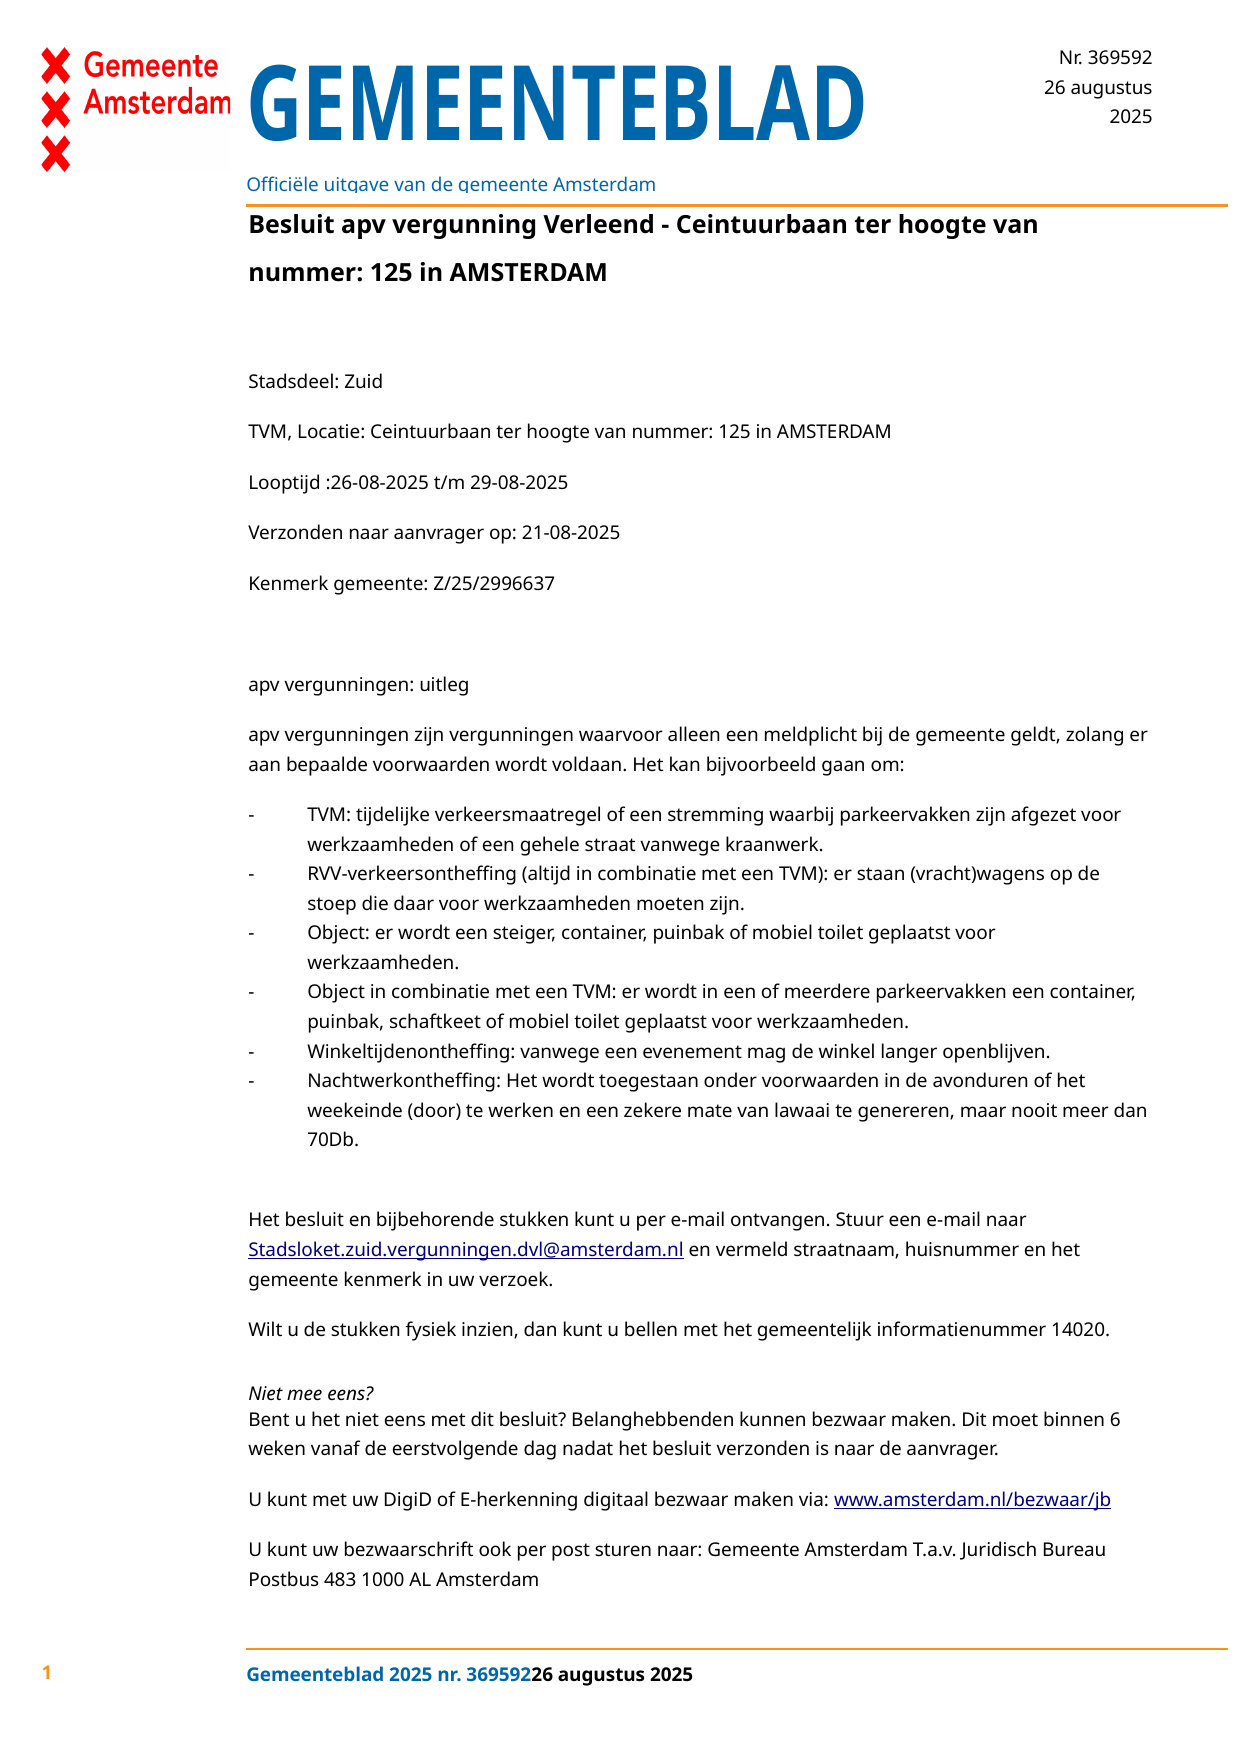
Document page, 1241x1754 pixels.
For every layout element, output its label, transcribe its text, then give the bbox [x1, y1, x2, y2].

list RVV-verkeersontheffing (altijd in combinatie met een TVM): er staan (vracht)wagens op de stoep die daar voor werkzaamheden moeten zijn. [248, 860, 1152, 916]
text apv vergunningen zijn vergunningen waarvoor alleen een meldplicht bij de gemeente geldt, zolang er aan bepaalde voorwaarden wordt voldaan. Het kan bijvoorbeeld gaan om: [248, 721, 1152, 777]
text Verzonden naar aanvrager op: 21-08-2025 [248, 519, 1152, 545]
text U kunt met uw DigiD of E-herkenning digitaal bezwaar maken via: www.amsterdam.nl/bezwaar/jb [248, 1486, 1152, 1512]
picture [41, 47, 231, 172]
text Het besluit en bijbehorende stukken kunt u per e-mail ontvangen. Stuur een e-mail naar Stadsloket.zuid.vergunningen.dvl@amsterdam.nl en vermeld straatnaam, huisnummer en het gemeente kenmerk in uw verzoek. [248, 1207, 1152, 1292]
text Niet mee eens? [248, 1380, 1152, 1406]
list Object: er wordt een steiger, container, puinbak of mobiel toilet geplaatst voor werkzaamheden. [248, 919, 1152, 975]
list Object in combinatie met een TVM: er wordt in een of meerdere parkeervakken een container, puinbak, schaftkeet of mobiel toilet geplaatst voor werkzaamheden. [248, 979, 1152, 1034]
text apv vergunningen: uitleg [248, 671, 1152, 697]
text Besluit apv vergunning Verleend - Ceintuurbaan ter hoogte van nummer: 125 in AMSTERDAM [248, 207, 1152, 288]
text TVM, Locatie: Ceintuurbaan ter hoogte van nummer: 125 in AMSTERDAM [248, 419, 1152, 444]
text U kunt uw bezwaarschrift ook per post sturen naar: Gemeente Amsterdam T.a.v. Juridisch Bureau Postbus 483 1000 AL Amsterdam [248, 1536, 1152, 1592]
text Stadsdeel: Zuid [248, 368, 1152, 394]
list Nachtwerkontheffing: Het wordt toegestaan onder voorwaarden in de avonduren of het weekeinde (door) te werken en een zekere mate van lawaai te genereren, maar nooit meer dan 70Db. [248, 1067, 1152, 1152]
text Wilt u de stukken fysiek inzien, dan kunt u bellen met het gemeentelijk informatienummer 14020. [248, 1316, 1152, 1342]
text Bent u het niet eens met dit besluit? Belanghebbenden kunnen bezwaar maken. Dit moet binnen 6 weken vanaf de eerstvolgende dag nadat het besluit verzonden is naar de aanvrager. [248, 1406, 1152, 1461]
list TVM: tijdelijke verkeersmaatregel of een stremming waarbij parkeervakken zijn afgezet voor werkzaamheden of een gehele straat vanwege kraanwerk. [248, 801, 1152, 857]
list Winkeltijdenontheffing: vanwege een evenement mag de winkel langer openblijven. [248, 1038, 1152, 1064]
text Kenmerk gemeente: Z/25/2996637 [248, 570, 1152, 596]
text Looptijd :26-08-2025 t/m 29-08-2025 [248, 469, 1152, 495]
